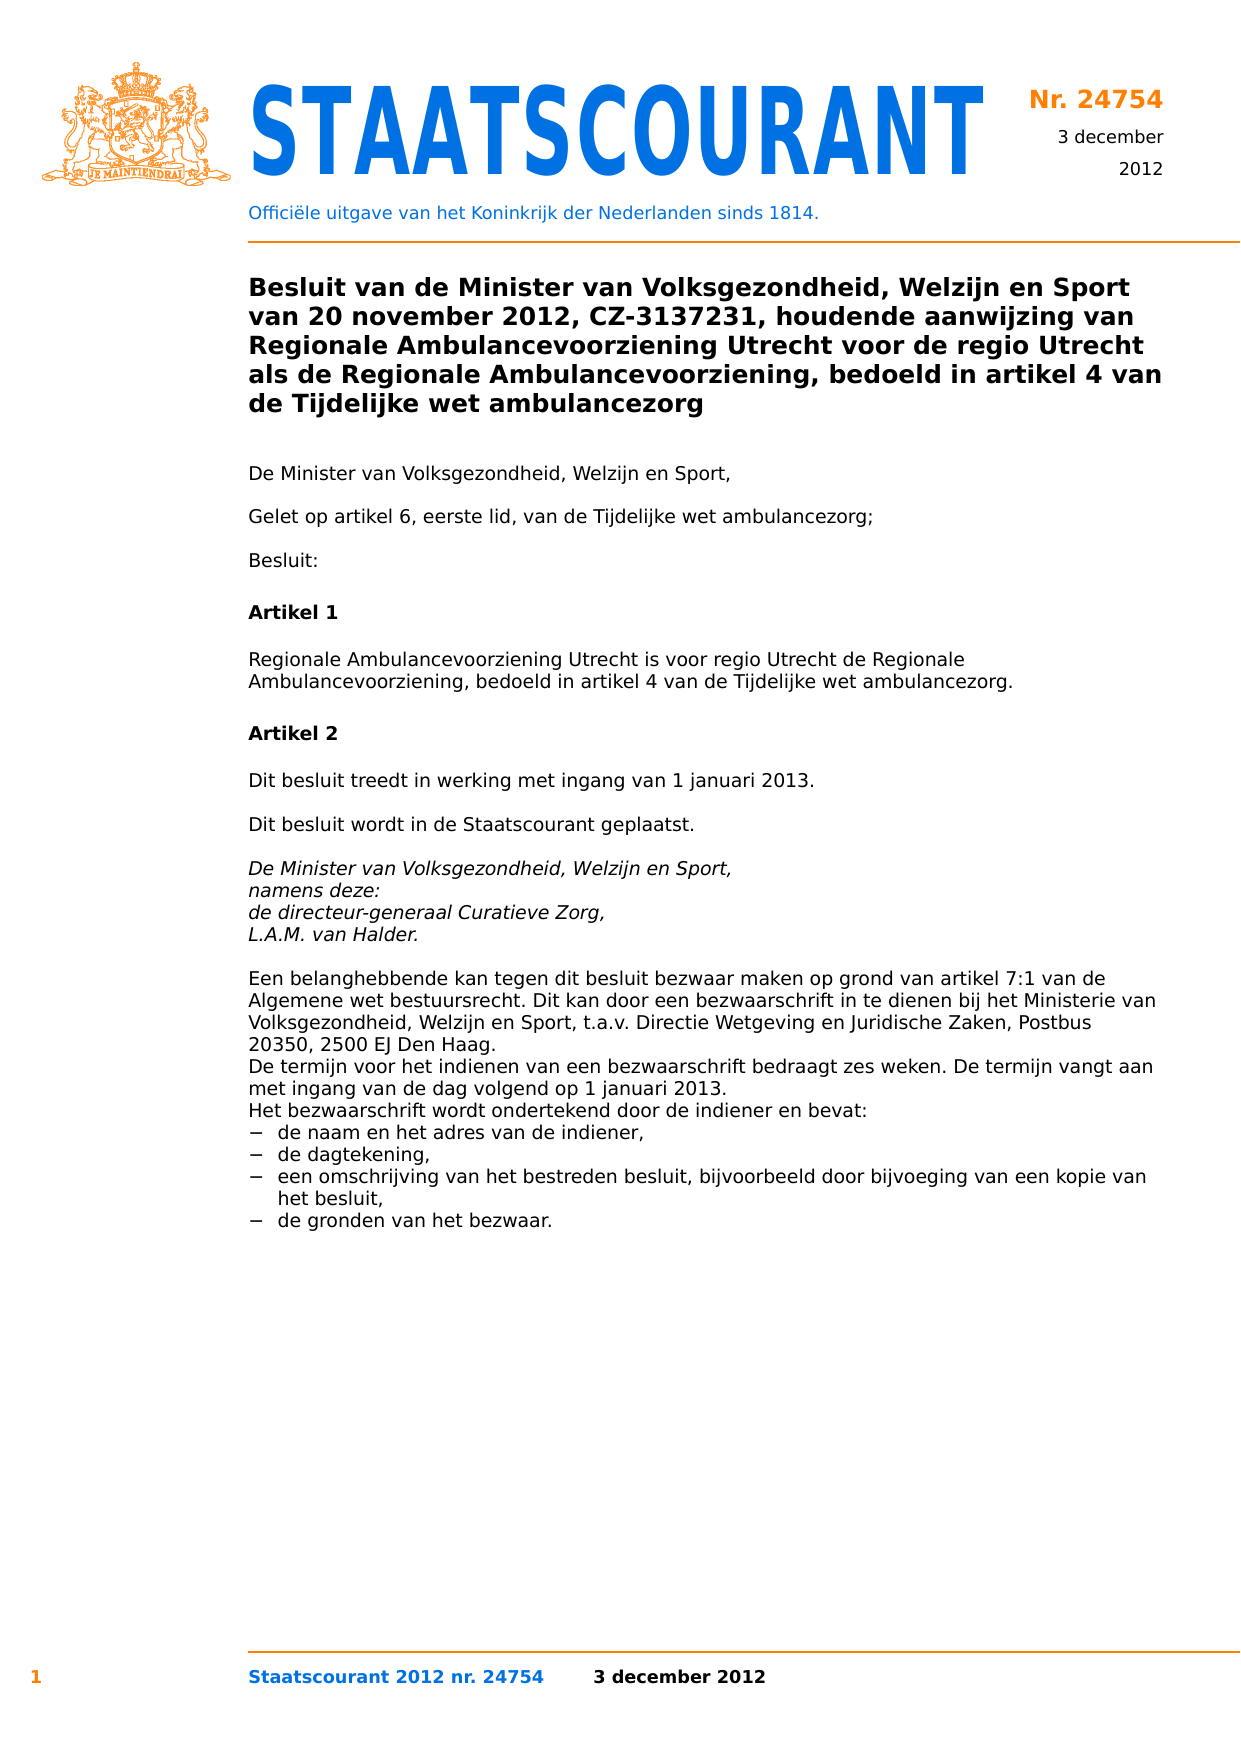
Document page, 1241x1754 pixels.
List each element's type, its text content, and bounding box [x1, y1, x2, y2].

text Een belanghebbende kan tegen dit besluit bezwaar maken op grond van artikel 7:1 van de Algemene wet bestuursrecht. Dit kan door een bezwaarschrift in te dienen bij het Ministerie van Volksgezondheid, Welzijn en Sport, t.a.v. Directie Wetgeving en Juridische Zaken, Postbus 20350, 2500 EJ Den Haag. [248, 968, 1163, 1056]
text Gelet op artikel 6, eerste lid, van de Tijdelijke wet ambulancezorg; [248, 506, 1163, 528]
text De Minister van Volksgezondheid, Welzijn en Sport, namens deze: de directeur-generaal Curatieve Zorg, L.A.M. van Halder. [248, 858, 1163, 946]
subtitle Besluit van de Minister van Volksgezondheid, Welzijn en Sport van 20 november 2012, CZ-3137231, houdende aanwijzing van Regionale Ambulancevoorziening Utrecht voor de regio Utrecht als de Regionale Ambulancevoorziening, bedoeld in artikel 4 van de Tijdelijke wet ambulancezorg [248, 273, 1163, 419]
table_cell 2012 [998, 153, 1240, 203]
text De termijn voor het indienen van een bezwaarschrift bedraagt zes weken. De termijn vangt aan met ingang van de dag volgend op 1 januari 2013. [248, 1056, 1163, 1099]
table_cell 3 december [998, 121, 1240, 153]
text De Minister van Volksgezondheid, Welzijn en Sport, [248, 463, 1163, 484]
table_cell Officiële uitgave van het Koninkrijk der Nederlanden sinds 1814. [248, 203, 1240, 241]
text − de naam en het adres van de indiener, [248, 1122, 1163, 1143]
text Besluit: [248, 550, 1163, 572]
text Dit besluit treedt in werking met ingang van 1 januari 2013. [248, 770, 1163, 792]
table_header [25, 62, 248, 241]
subtitle Artikel 2 [248, 723, 1163, 745]
subtitle Artikel 1 [248, 602, 1163, 624]
text − een omschrijving van het bestreden besluit, bijvoorbeeld door bijvoeging van een kopie van het besluit, [248, 1166, 1163, 1209]
text Het bezwaarschrift wordt ondertekend door de indiener en bevat: [248, 1099, 1163, 1122]
text Dit besluit wordt in de Staatscourant geplaatst. [248, 814, 1163, 836]
table_header STAATSCOURANT [248, 62, 998, 203]
text Regionale Ambulancevoorziening Utrecht is voor regio Utrecht de Regionale Ambulancevoorziening, bedoeld in artikel 4 van de Tijdelijke wet ambulancezorg. [248, 649, 1163, 693]
table_header Nr. 24754 [998, 62, 1240, 121]
text − de dagtekening, [248, 1143, 1163, 1166]
picture [41, 62, 231, 186]
text − de gronden van het bezwaar. [248, 1209, 1163, 1231]
